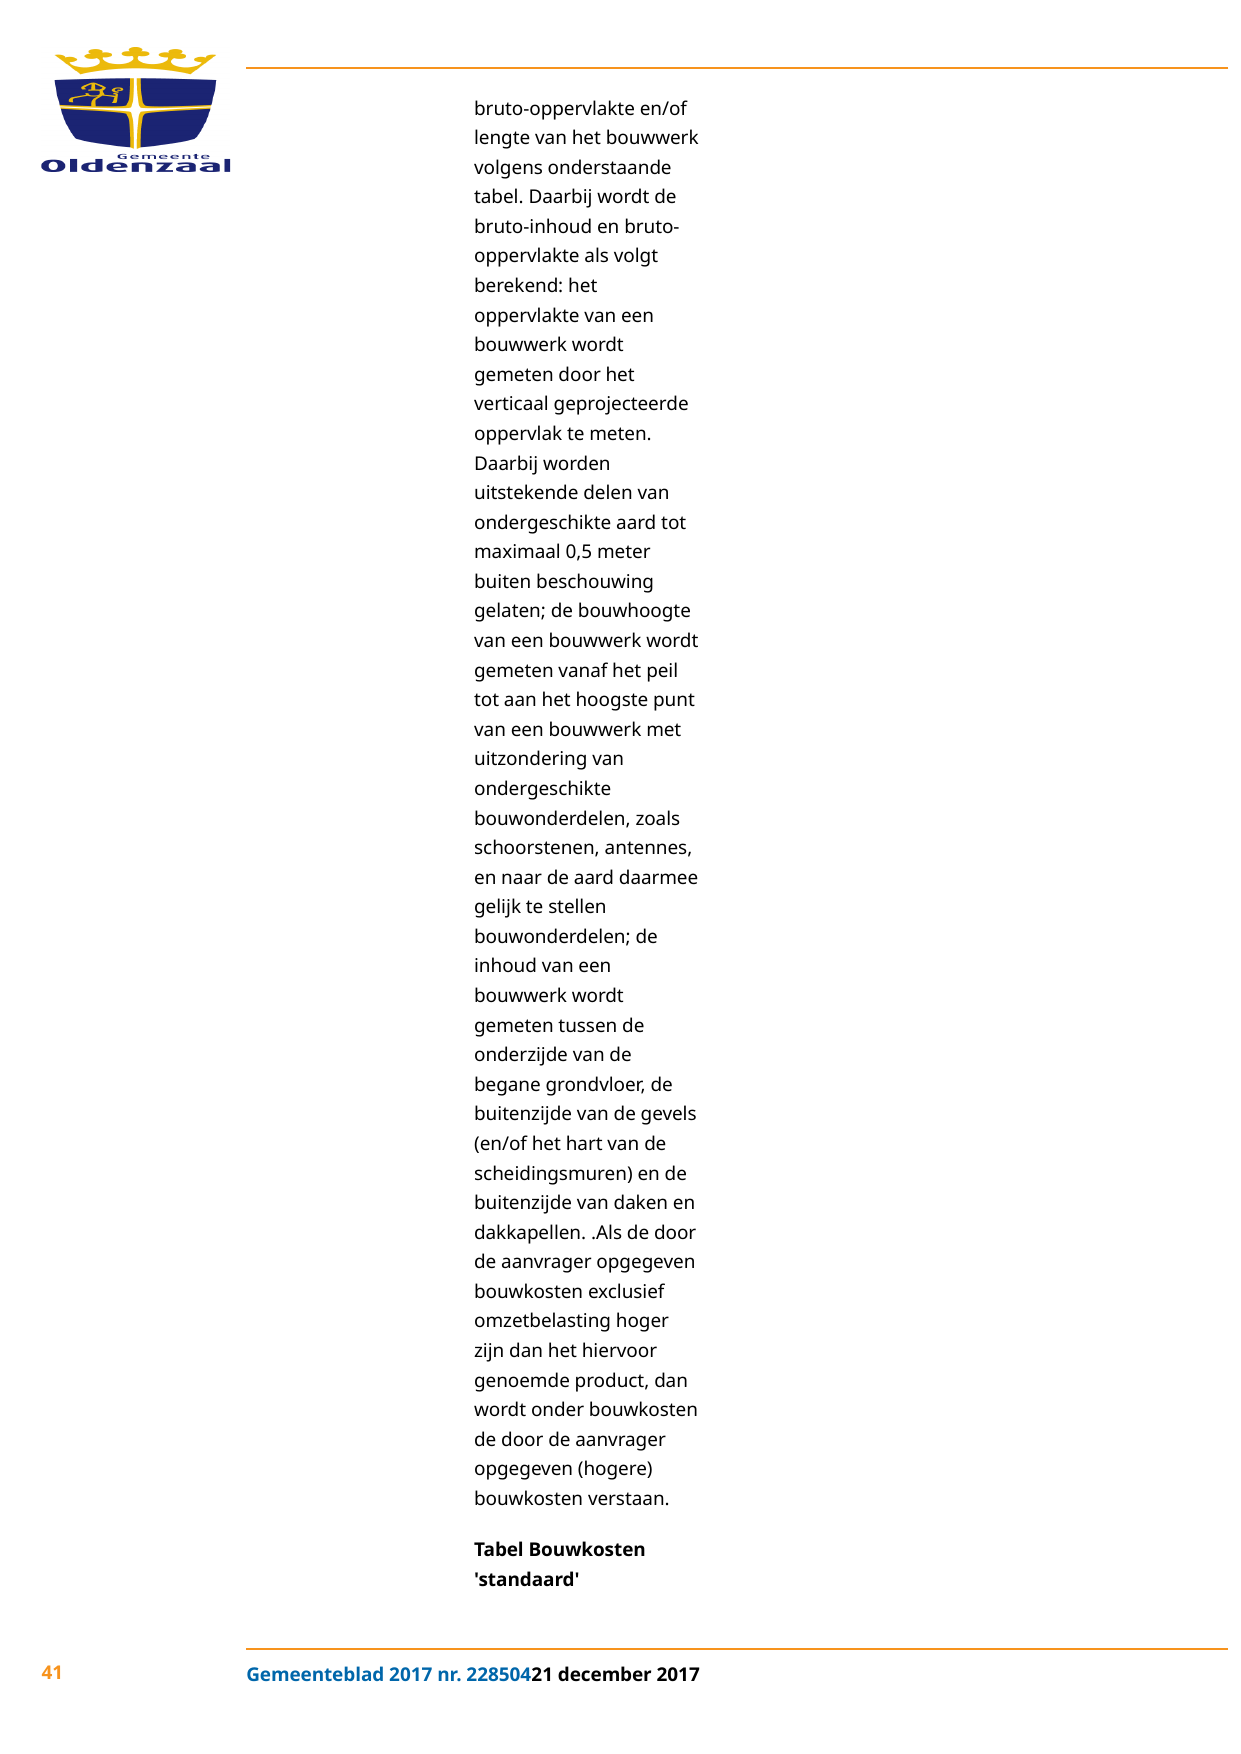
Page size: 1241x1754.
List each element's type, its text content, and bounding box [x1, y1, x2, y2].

table_cell [248, 1511, 474, 1537]
table_cell Tabel Bouwkosten 'standaard' [474, 1537, 700, 1592]
table_cell [248, 95, 474, 1511]
table_cell [474, 1511, 700, 1537]
table_cell bruto-oppervlakte en/of lengte van het bouwwerk volgens onderstaande tabel. Daarbij wordt de bruto-inhoud en bruto-oppervlakte als volgt berekend: het oppervlakte van een bouwwerk wordt gemeten door het verticaal geprojecteerde oppervlak te meten. Daarbij worden uitstekende delen van ondergeschikte aard tot maximaal 0,5 meter buiten beschouwing gelaten; de bouwhoogte van een bouwwerk wordt gemeten vanaf het peil tot aan het hoogste punt van een bouwwerk met uitzondering van ondergeschikte bouwonderdelen, zoals schoorstenen, antennes, en naar de aard daarmee gelijk te stellen bouwonderdelen; de inhoud van een bouwwerk wordt gemeten tussen de onderzijde van de begane grondvloer, de buitenzijde van de gevels (en/of het hart van de scheidingsmuren) en de buitenzijde van daken en dakkapellen. .Als de door de aanvrager opgegeven bouwkosten exclusief omzetbelasting hoger zijn dan het hiervoor genoemde product, dan wordt onder bouwkosten de door de aanvrager opgegeven (hogere) bouwkosten verstaan. [474, 95, 700, 1511]
table_cell [700, 1511, 926, 1537]
picture [41, 47, 231, 172]
table_cell [248, 1537, 474, 1592]
table_cell [926, 1511, 1152, 1537]
